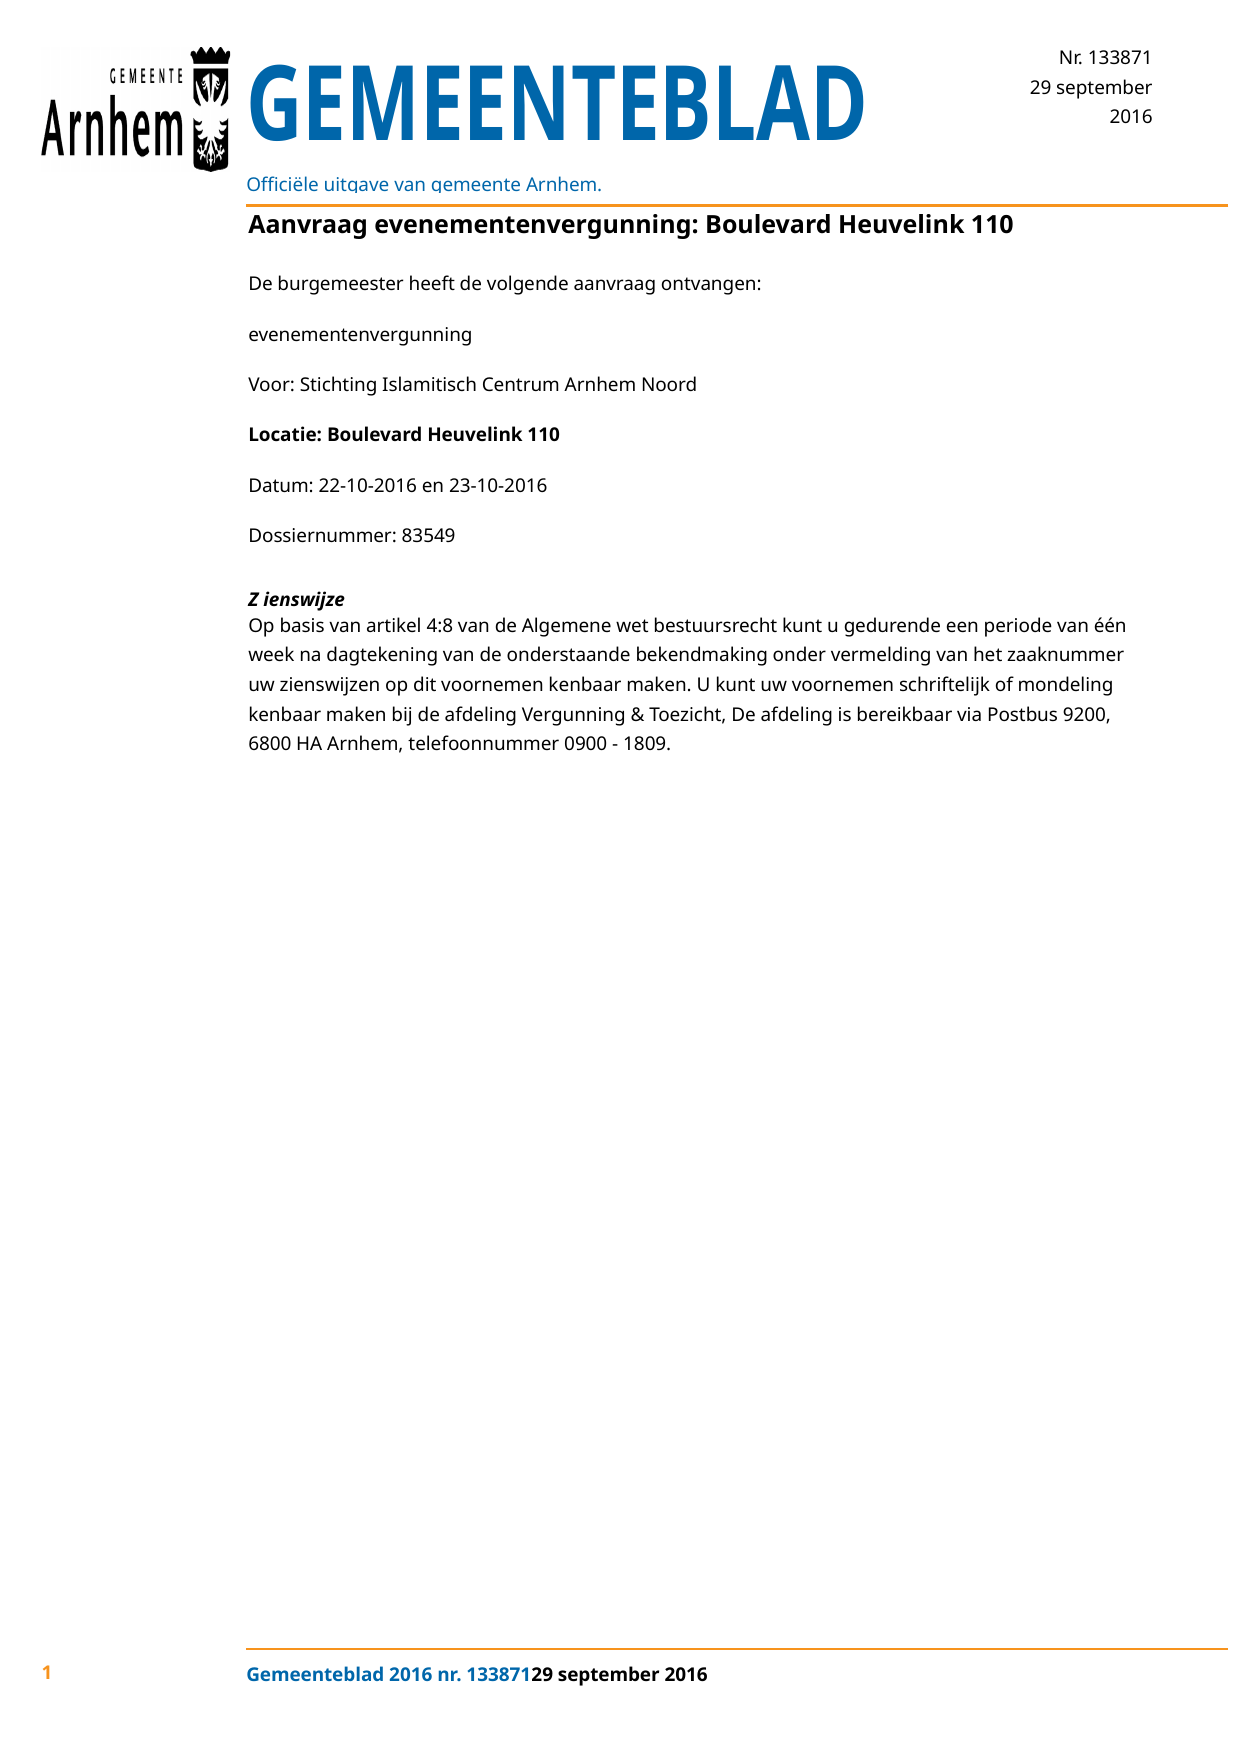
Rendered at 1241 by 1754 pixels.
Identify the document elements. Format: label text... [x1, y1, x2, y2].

text Locatie: Boulevard Heuvelink 110 [248, 422, 1152, 447]
text Aanvraag evenementenvergunning: Boulevard Heuvelink 110 [248, 207, 1152, 241]
text Op basis van artikel 4:8 van de Algemene wet bestuursrecht kunt u gedurende een periode van één week na dagtekening van de onderstaande bekendmaking onder vermelding van het zaaknummer uw zienswijzen op dit voornemen kenbaar maken. U kunt uw voornemen schriftelijk of mondeling kenbaar maken bij de afdeling Vergunning & Toezicht, De afdeling is bereikbaar via Postbus 9200, 6800 HA Arnhem, telefoonnummer 0900 - 1809. [248, 612, 1152, 756]
text Dossiernummer: 83549 [248, 522, 1152, 548]
text De burgemeester heeft de volgende aanvraag ontvangen: [248, 270, 1152, 296]
text evenementenvergunning [248, 321, 1152, 346]
text Datum: 22-10-2016 en 23-10-2016 [248, 472, 1152, 498]
picture [41, 47, 231, 172]
text Z ienswijze [248, 586, 1152, 612]
text Voor: Stichting Islamitisch Centrum Arnhem Noord [248, 371, 1152, 397]
